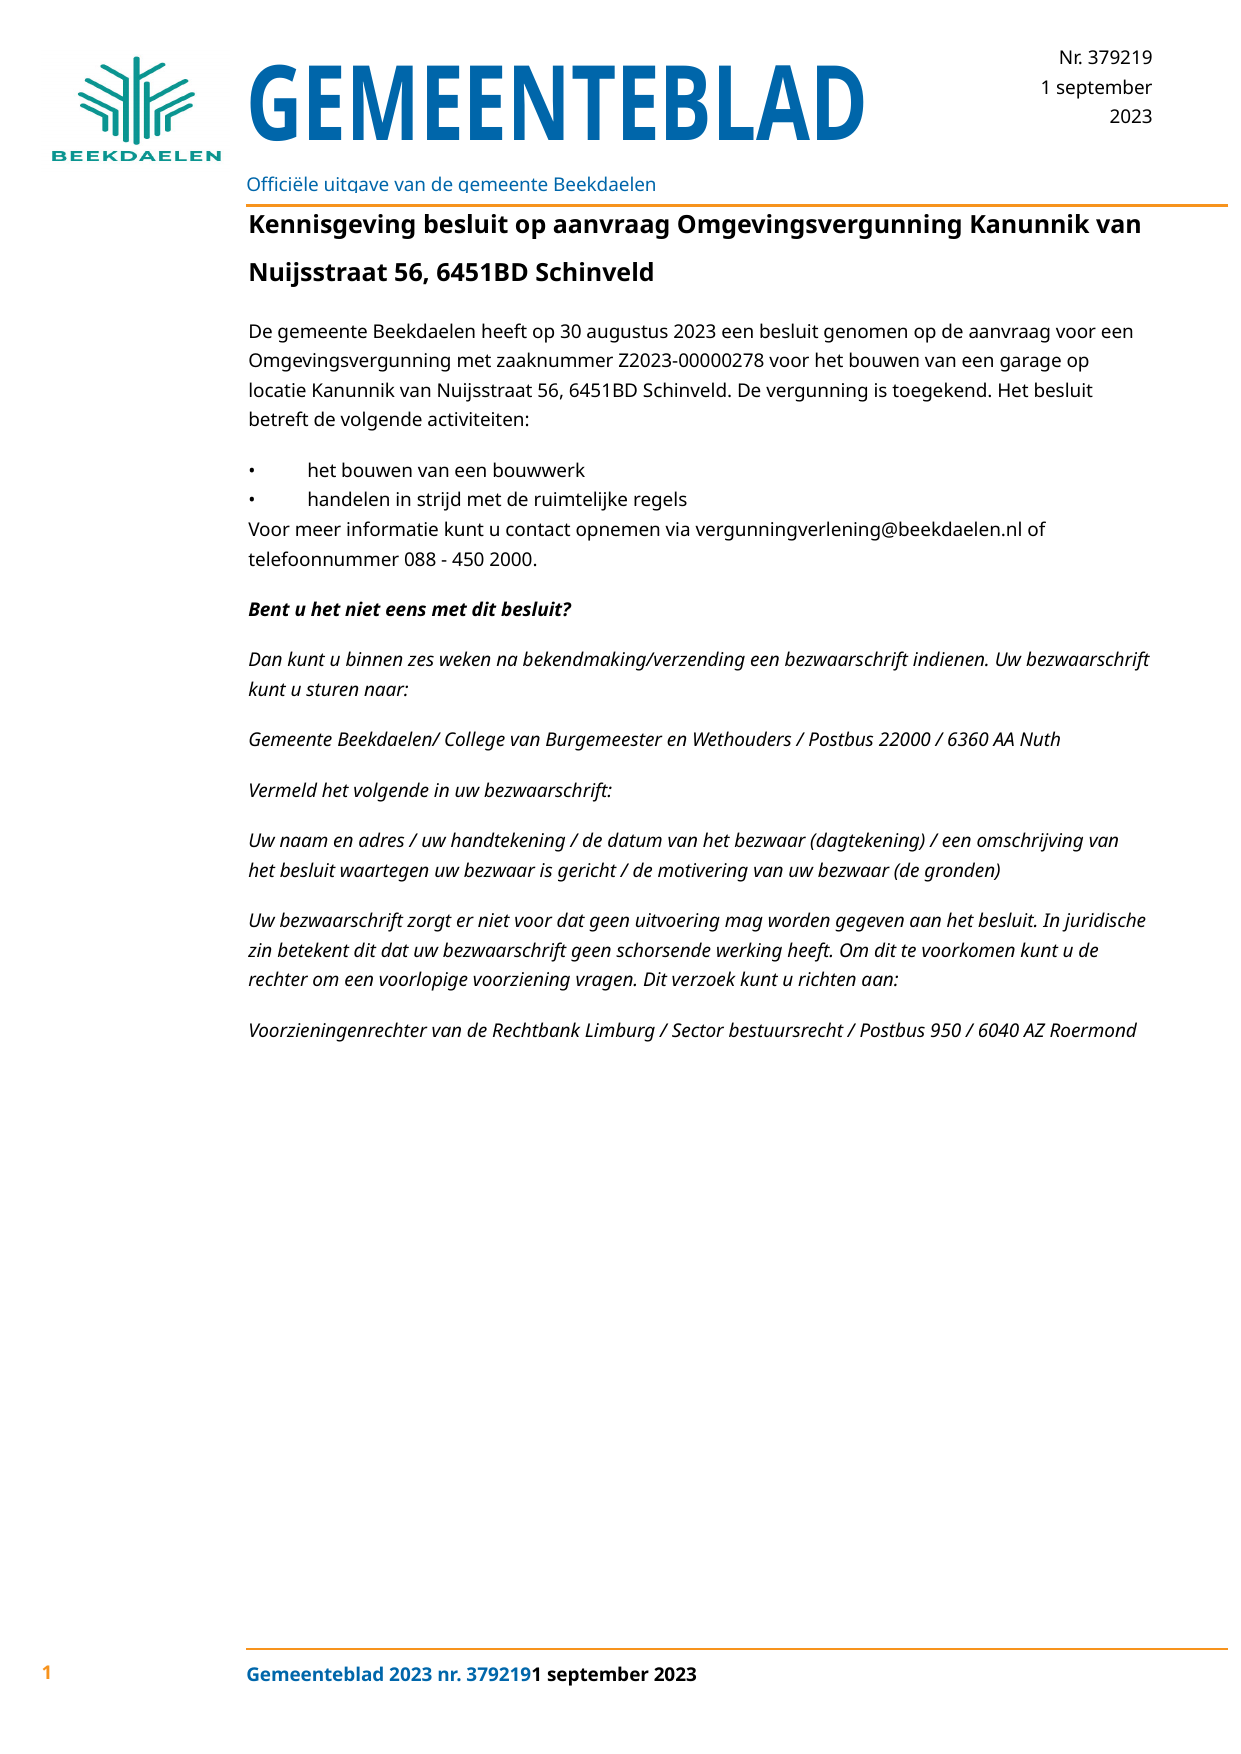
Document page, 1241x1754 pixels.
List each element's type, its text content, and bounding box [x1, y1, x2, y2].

text Voorzieningenrechter van de Rechtbank Limburg / Sector bestuursrecht / Postbus 950 / 6040 AZ Roermond [248, 1017, 1152, 1043]
text Uw naam en adres / uw handtekening / de datum van het bezwaar (dagtekening) / een omschrijving van het besluit waartegen uw bezwaar is gericht / de motivering van uw bezwaar (de gronden) [248, 827, 1152, 883]
text Voor meer informatie kunt u contact opnemen via vergunningverlening@beekdaelen.nl of telefoonnummer 088 - 450 2000. [248, 516, 1152, 572]
list het bouwen van een bouwwerk [248, 457, 1152, 483]
text Gemeente Beekdaelen/ College van Burgemeester en Wethouders / Postbus 22000 / 6360 AA Nuth [248, 727, 1152, 752]
picture [41, 47, 231, 172]
text Uw bezwaarschrift zorgt er niet voor dat geen uitvoering mag worden gegeven aan het besluit. In juridische zin betekent dit dat uw bezwaarschrift geen schorsende werking heeft. Om dit te voorkomen kunt u de rechter om een voorlopige voorziening vragen. Dit verzoek kunt u richten aan: [248, 907, 1152, 992]
text Vermeld het volgende in uw bezwaarschrift: [248, 777, 1152, 803]
text Kennisgeving besluit op aanvraag Omgevingsvergunning Kanunnik van Nuijsstraat 56, 6451BD Schinveld [248, 207, 1152, 288]
text De gemeente Beekdaelen heeft op 30 augustus 2023 een besluit genomen op de aanvraag voor een Omgevingsvergunning met zaaknummer Z2023-00000278 voor het bouwen van een garage op locatie Kanunnik van Nuijsstraat 56, 6451BD Schinveld. De vergunning is toegekend. Het besluit betreft de volgende activiteiten: [248, 318, 1152, 432]
text Bent u het niet eens met dit besluit? [248, 596, 1152, 622]
list handelen in strijd met de ruimtelijke regels [248, 487, 1152, 512]
text Dan kunt u binnen zes weken na bekendmaking/verzending een bezwaarschrift indienen. Uw bezwaarschrift kunt u sturen naar: [248, 647, 1152, 702]
